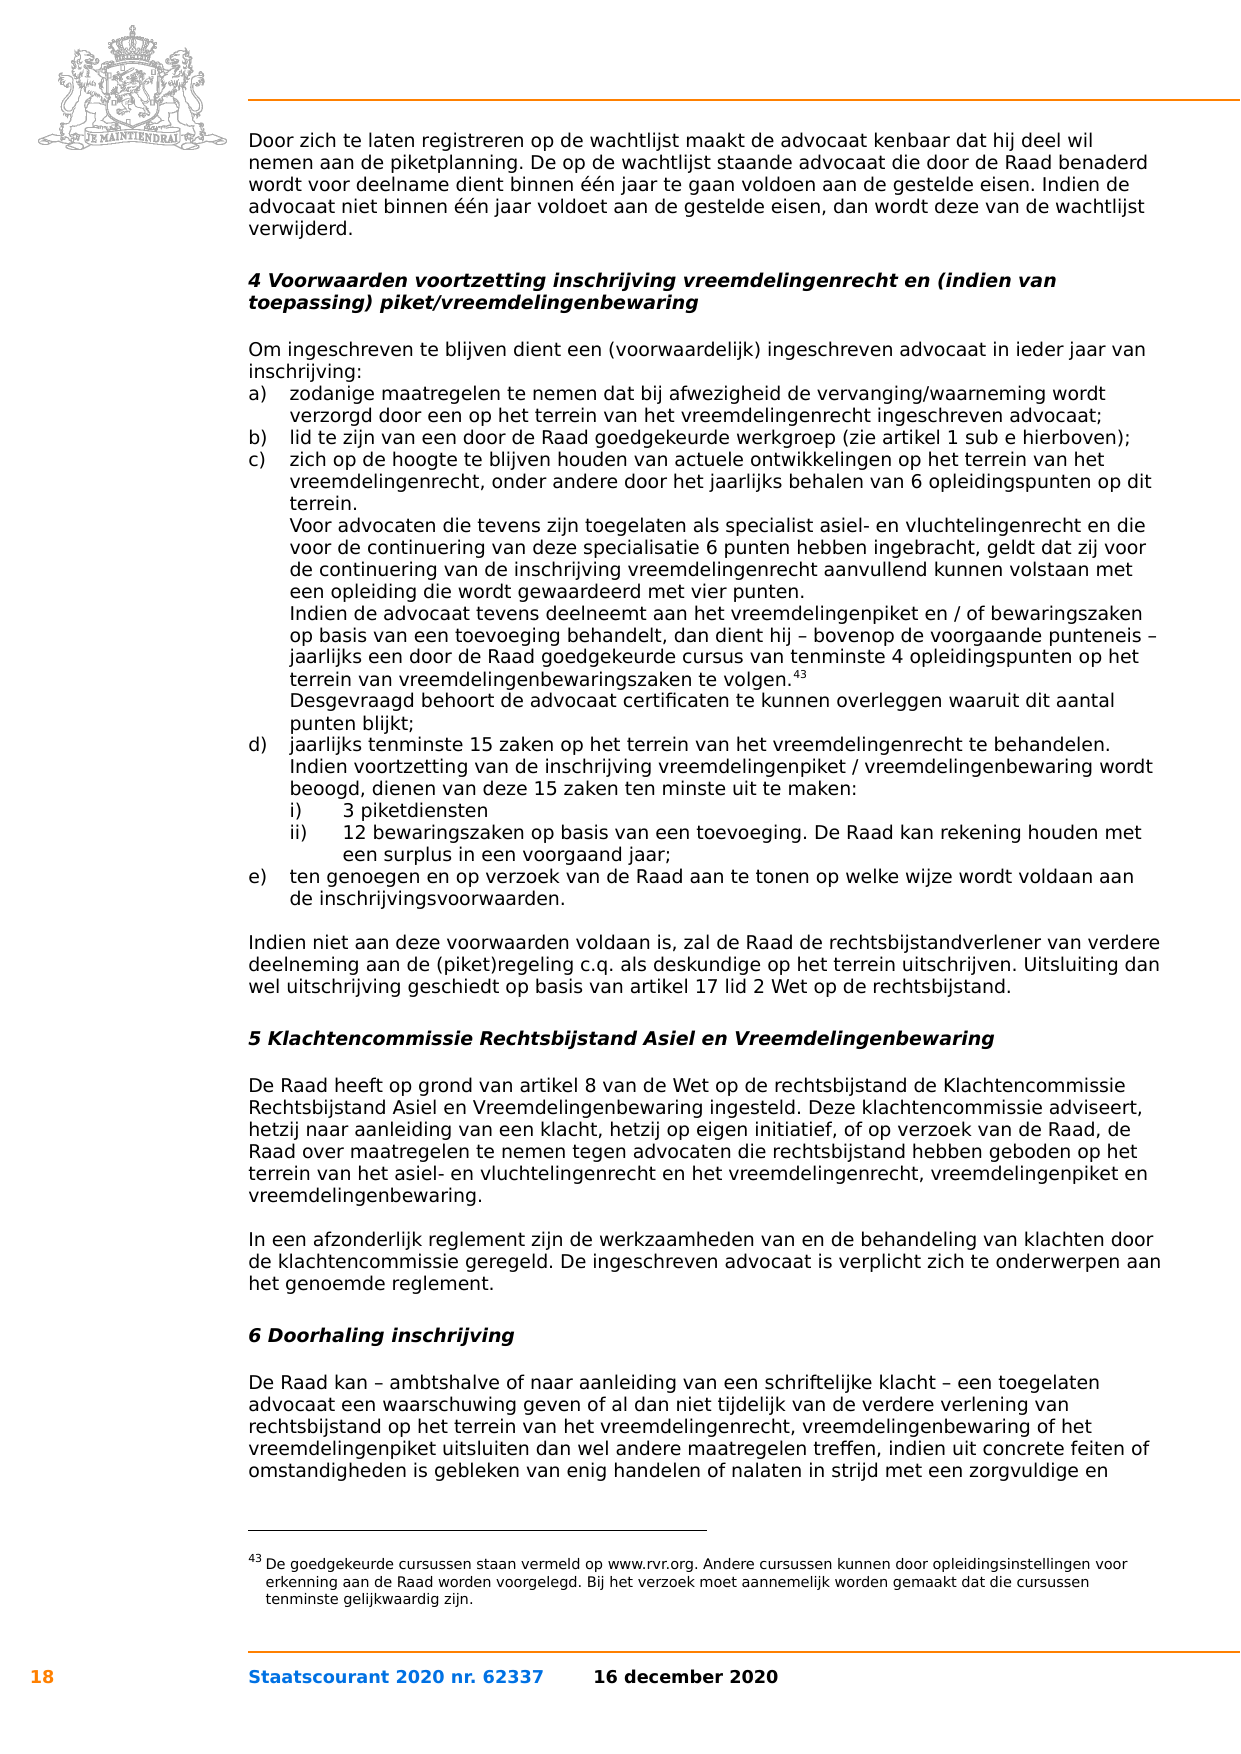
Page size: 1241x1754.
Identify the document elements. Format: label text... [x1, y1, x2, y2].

text e) ten genoegen en op verzoek van de Raad aan te tonen op welke wijze wordt voldaan aan de inschrijvingsvoorwaarden. [248, 866, 1163, 910]
text a) zodanige maatregelen te nemen dat bij afwezigheid de vervanging/waarneming wordt verzorgd door een op het terrein van het vreemdelingenrecht ingeschreven advocaat; [248, 383, 1163, 427]
text Desgevraagd behoort de advocaat certificaten te kunnen overleggen waaruit dit aantal punten blijkt; [289, 690, 1163, 734]
text Indien de advocaat tevens deelneemt aan het vreemdelingenpiket en / of bewaringszaken op basis van een toevoeging behandelt, dan dient hij – bovenop de voorgaande punteneis – jaarlijks een door de Raad goedgekeurde cursus van tenminste 4 opleidingspunten op het terrein van vreemdelingenbewaringszaken te volgen. [289, 602, 1163, 690]
subtitle 5 Klachtencommissie Rechtsbijstand Asiel en Vreemdelingenbewaring [248, 1028, 1163, 1050]
text c) zich op de hoogte te blijven houden van actuele ontwikkelingen op het terrein van het vreemdelingenrecht, onder andere door het jaarlijks behalen van 6 opleidingspunten op dit terrein. [248, 449, 1163, 514]
text De Raad kan – ambtshalve of naar aanleiding van een schriftelijke klacht – een toegelaten advocaat een waarschuwing geven of al dan niet tijdelijk van de verdere verlening van rechtsbijstand op het terrein van het vreemdelingenrecht, vreemdelingenbewaring of het vreemdelingenpiket uitsluiten dan wel andere maatregelen treffen, indien uit concrete feiten of omstandigheden is gebleken van enig handelen of nalaten in strijd met een zorgvuldige en [248, 1372, 1163, 1482]
text ii) 12 bewaringszaken op basis van een toevoeging. De Raad kan rekening houden met een surplus in een voorgaand jaar; [289, 822, 1163, 866]
subtitle 6 Doorhaling inschrijving [248, 1325, 1163, 1347]
text d) jaarlijks tenminste 15 zaken op het terrein van het vreemdelingenrecht te behandelen. Indien voortzetting van de inschrijving vreemdelingenpiket / vreemdelingenbewaring wordt beoogd, dienen van deze 15 zaken ten minste uit te maken: [248, 734, 1163, 800]
picture [38, 25, 227, 150]
text b) lid te zijn van een door de Raad goedgekeurde werkgroep (zie artikel 1 sub e hierboven); [248, 427, 1163, 449]
text De Raad heeft op grond van artikel 8 van de Wet op de rechtsbijstand de Klachtencommissie Rechtsbijstand Asiel en Vreemdelingenbewaring ingesteld. Deze klachtencommissie adviseert, hetzij naar aanleiding van een klacht, hetzij op eigen initiatief, of op verzoek van de Raad, de Raad over maatregelen te nemen tegen advocaten die rechtsbijstand hebben geboden op het terrein van het asiel- en vluchtelingenrecht en het vreemdelingenrecht, vreemdelingenpiket en vreemdelingenbewaring. [248, 1075, 1163, 1207]
text De goedgekeurde cursussen staan vermeld op www.rvr.org. Andere cursussen kunnen door opleidingsinstellingen voor erkenning aan de Raad worden voorgelegd. Bij het verzoek moet aannemelijk worden gemaakt dat die cursussen tenminste gelijkwaardig zijn. [248, 1552, 1163, 1608]
subtitle 4 Voorwaarden voortzetting inschrijving vreemdelingenrecht en (indien van toepassing) piket/vreemdelingenbewaring [248, 270, 1163, 314]
text Om ingeschreven te blijven dient een (voorwaardelijk) ingeschreven advocaat in ieder jaar van inschrijving: [248, 339, 1163, 383]
text Voor advocaten die tevens zijn toegelaten als specialist asiel- en vluchtelingenrecht en die voor de continuering van deze specialisatie 6 punten hebben ingebracht, geldt dat zij voor de continuering van de inschrijving vreemdelingenrecht aanvullend kunnen volstaan met een opleiding die wordt gewaardeerd met vier punten. [289, 514, 1163, 602]
text Indien niet aan deze voorwaarden voldaan is, zal de Raad de rechtsbijstandverlener van verdere deelneming aan de (piket)regeling c.q. als deskundige op het terrein uitschrijven. Uitsluiting dan wel uitschrijving geschiedt op basis van artikel 17 lid 2 Wet op de rechtsbijstand. [248, 932, 1163, 998]
text i) 3 piketdiensten [289, 800, 1163, 822]
text In een afzonderlijk reglement zijn de werkzaamheden van en de behandeling van klachten door de klachtencommissie geregeld. De ingeschreven advocaat is verplicht zich te onderwerpen aan het genoemde reglement. [248, 1229, 1163, 1295]
text Door zich te laten registreren op de wachtlijst maakt de advocaat kenbaar dat hij deel wil nemen aan de piketplanning. De op de wachtlijst staande advocaat die door de Raad benaderd wordt voor deelname dient binnen één jaar te gaan voldoen aan de gestelde eisen. Indien de advocaat niet binnen één jaar voldoet aan de gestelde eisen, dan wordt deze van de wachtlijst verwijderd. [248, 130, 1163, 240]
